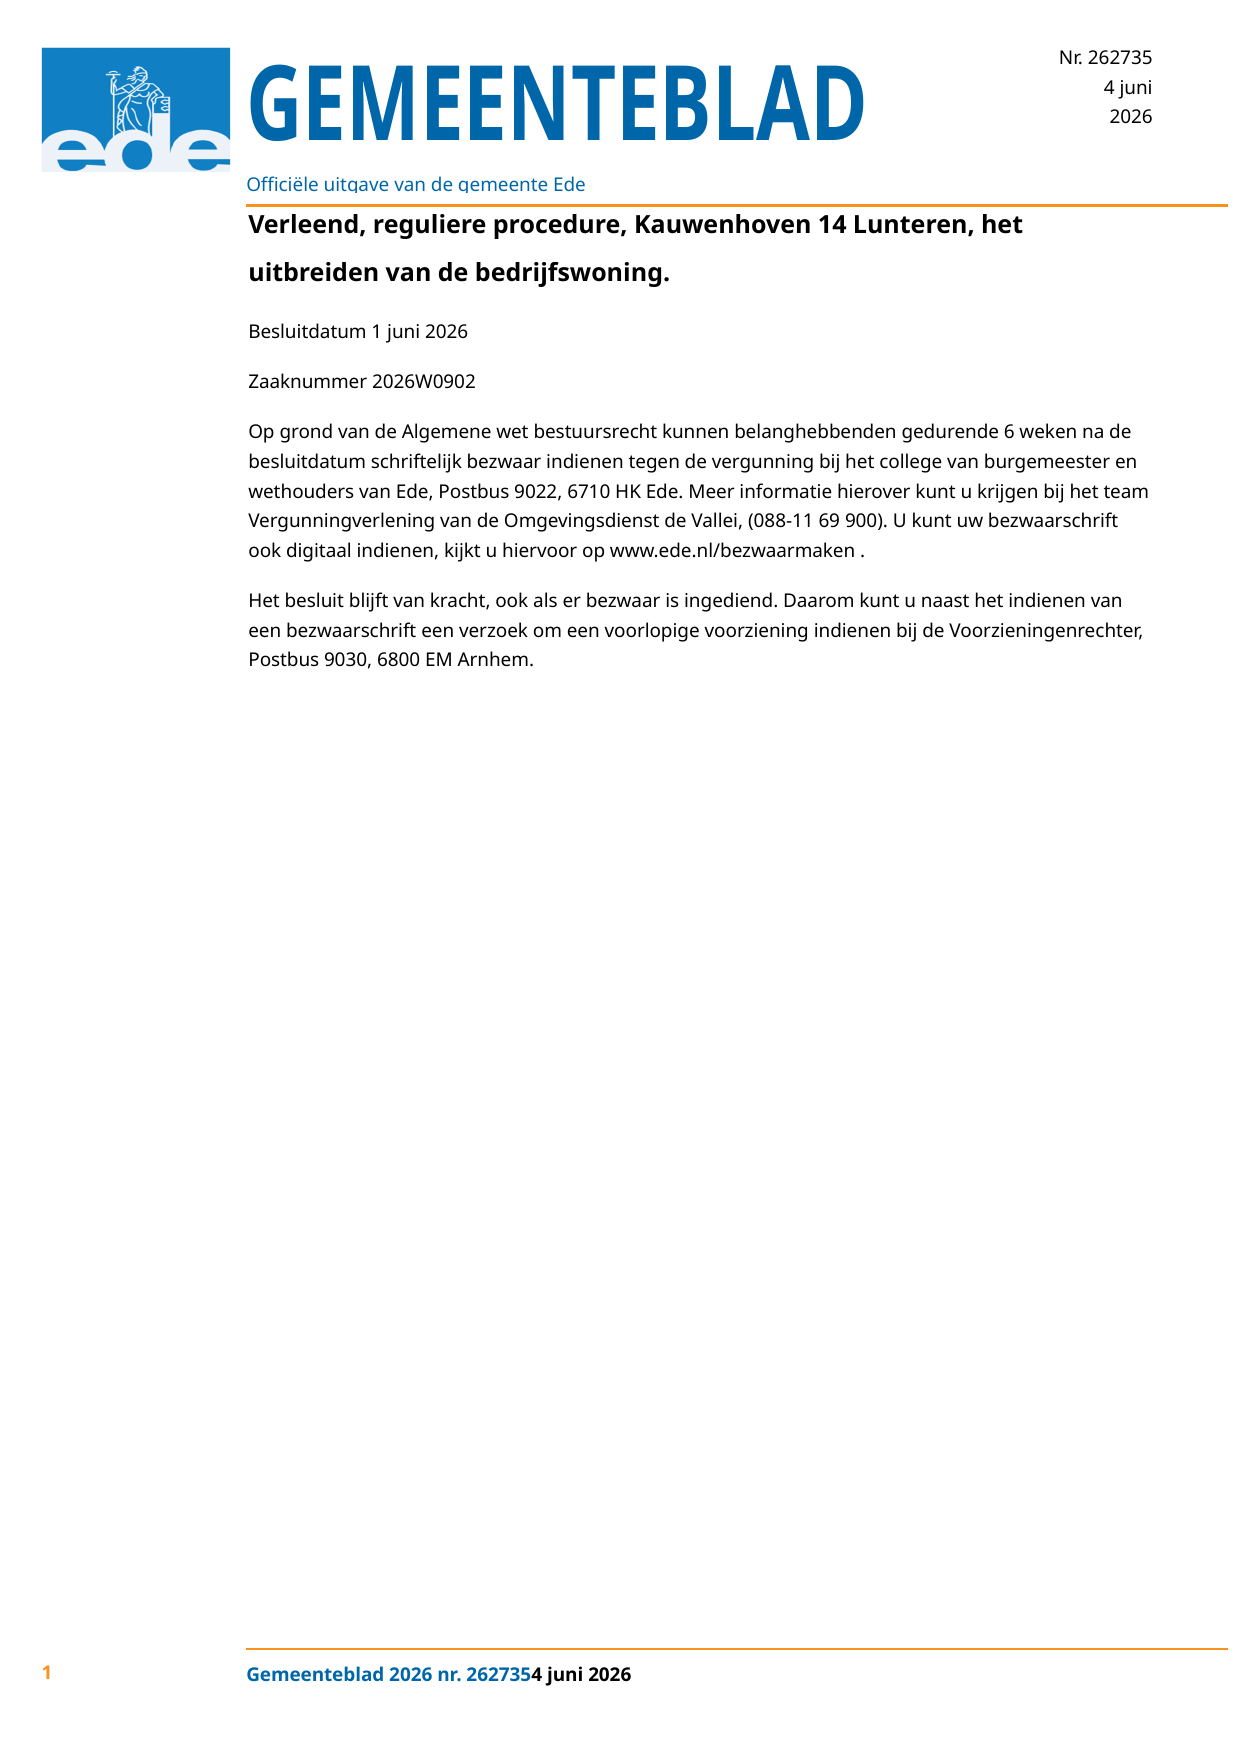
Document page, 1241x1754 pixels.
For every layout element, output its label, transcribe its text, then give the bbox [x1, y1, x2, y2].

text Zaaknummer 2026W0902 [248, 368, 1152, 394]
text Verleend, reguliere procedure, Kauwenhoven 14 Lunteren, het uitbreiden van de bedrijfswoning. [248, 207, 1152, 288]
text Het besluit blijft van kracht, ook als er bezwaar is ingediend. Daarom kunt u naast het indienen van een bezwaarschrift een verzoek om een voorlopige voorziening indienen bij de Voorzieningenrechter, Postbus 9030, 6800 EM Arnhem. [248, 587, 1152, 672]
text Op grond van de Algemene wet bestuursrecht kunnen belanghebbenden gedurende 6 weken na de besluitdatum schriftelijk bezwaar indienen tegen de vergunning bij het college van burgemeester en wethouders van Ede, Postbus 9022, 6710 HK Ede. Meer informatie hierover kunt u krijgen bij het team Vergunningverlening van de Omgevingsdienst de Vallei, (088-11 69 900). U kunt uw bezwaarschrift ook digitaal indienen, kijkt u hiervoor op www.ede.nl/bezwaarmaken . [248, 419, 1152, 563]
picture [41, 47, 231, 172]
text Besluitdatum 1 juni 2026 [248, 318, 1152, 344]
